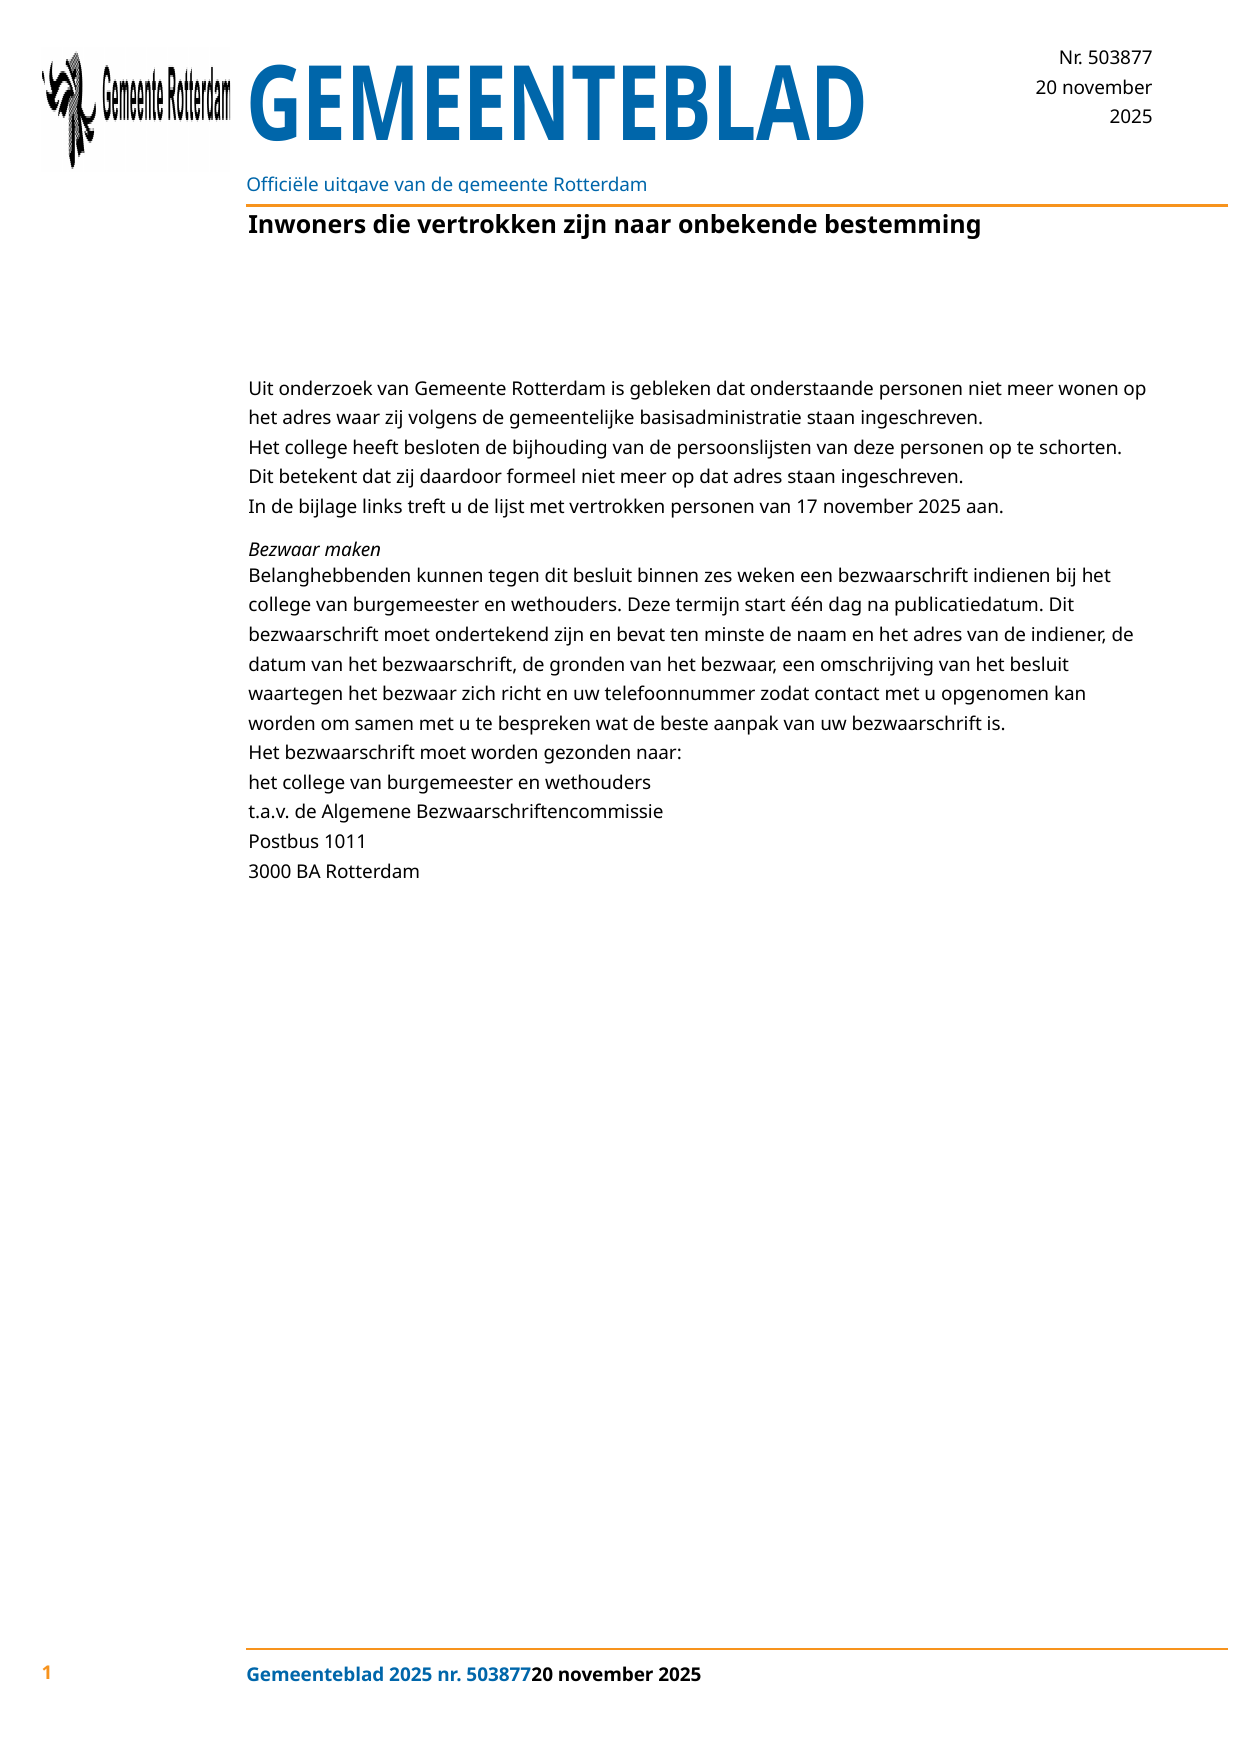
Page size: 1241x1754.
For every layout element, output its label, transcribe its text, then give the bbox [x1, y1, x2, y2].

text Belanghebbenden kunnen tegen dit besluit binnen zes weken een bezwaarschrift indienen bij het college van burgemeester en wethouders. Deze termijn start één dag na publicatiedatum. Dit bezwaarschrift moet ondertekend zijn en bevat ten minste de naam en het adres van de indiener, de datum van het bezwaarschrift, de gronden van het bezwaar, een omschrijving van het besluit waartegen het bezwaar zich richt en uw telefoonnummer zodat contact met u opgenomen kan worden om samen met u te bespreken wat de beste aanpak van uw bezwaarschrift is. [248, 562, 1152, 736]
text Postbus 1011 [248, 828, 1152, 854]
picture [41, 47, 231, 172]
text t.a.v. de Algemene Bezwaarschriftencommissie [248, 799, 1152, 824]
text 3000 BA Rotterdam [248, 858, 1152, 884]
text het college van burgemeester en wethouders [248, 769, 1152, 795]
text Uit onderzoek van Gemeente Rotterdam is gebleken dat onderstaande personen niet meer wonen op het adres waar zij volgens de gemeentelijke basisadministratie staan ingeschreven. [248, 375, 1152, 430]
text In de bijlage links treft u de lijst met vertrokken personen van 17 november 2025 aan. [248, 493, 1152, 519]
text Het college heeft besloten de bijhouding van de persoonslijsten van deze personen op te schorten. Dit betekent dat zij daardoor formeel niet meer op dat adres staan ingeschreven. [248, 434, 1152, 489]
text Het bezwaarschrift moet worden gezonden naar: [248, 739, 1152, 765]
text Inwoners die vertrokken zijn naar onbekende bestemming [248, 207, 1152, 241]
text Bezwaar maken [248, 536, 1152, 562]
